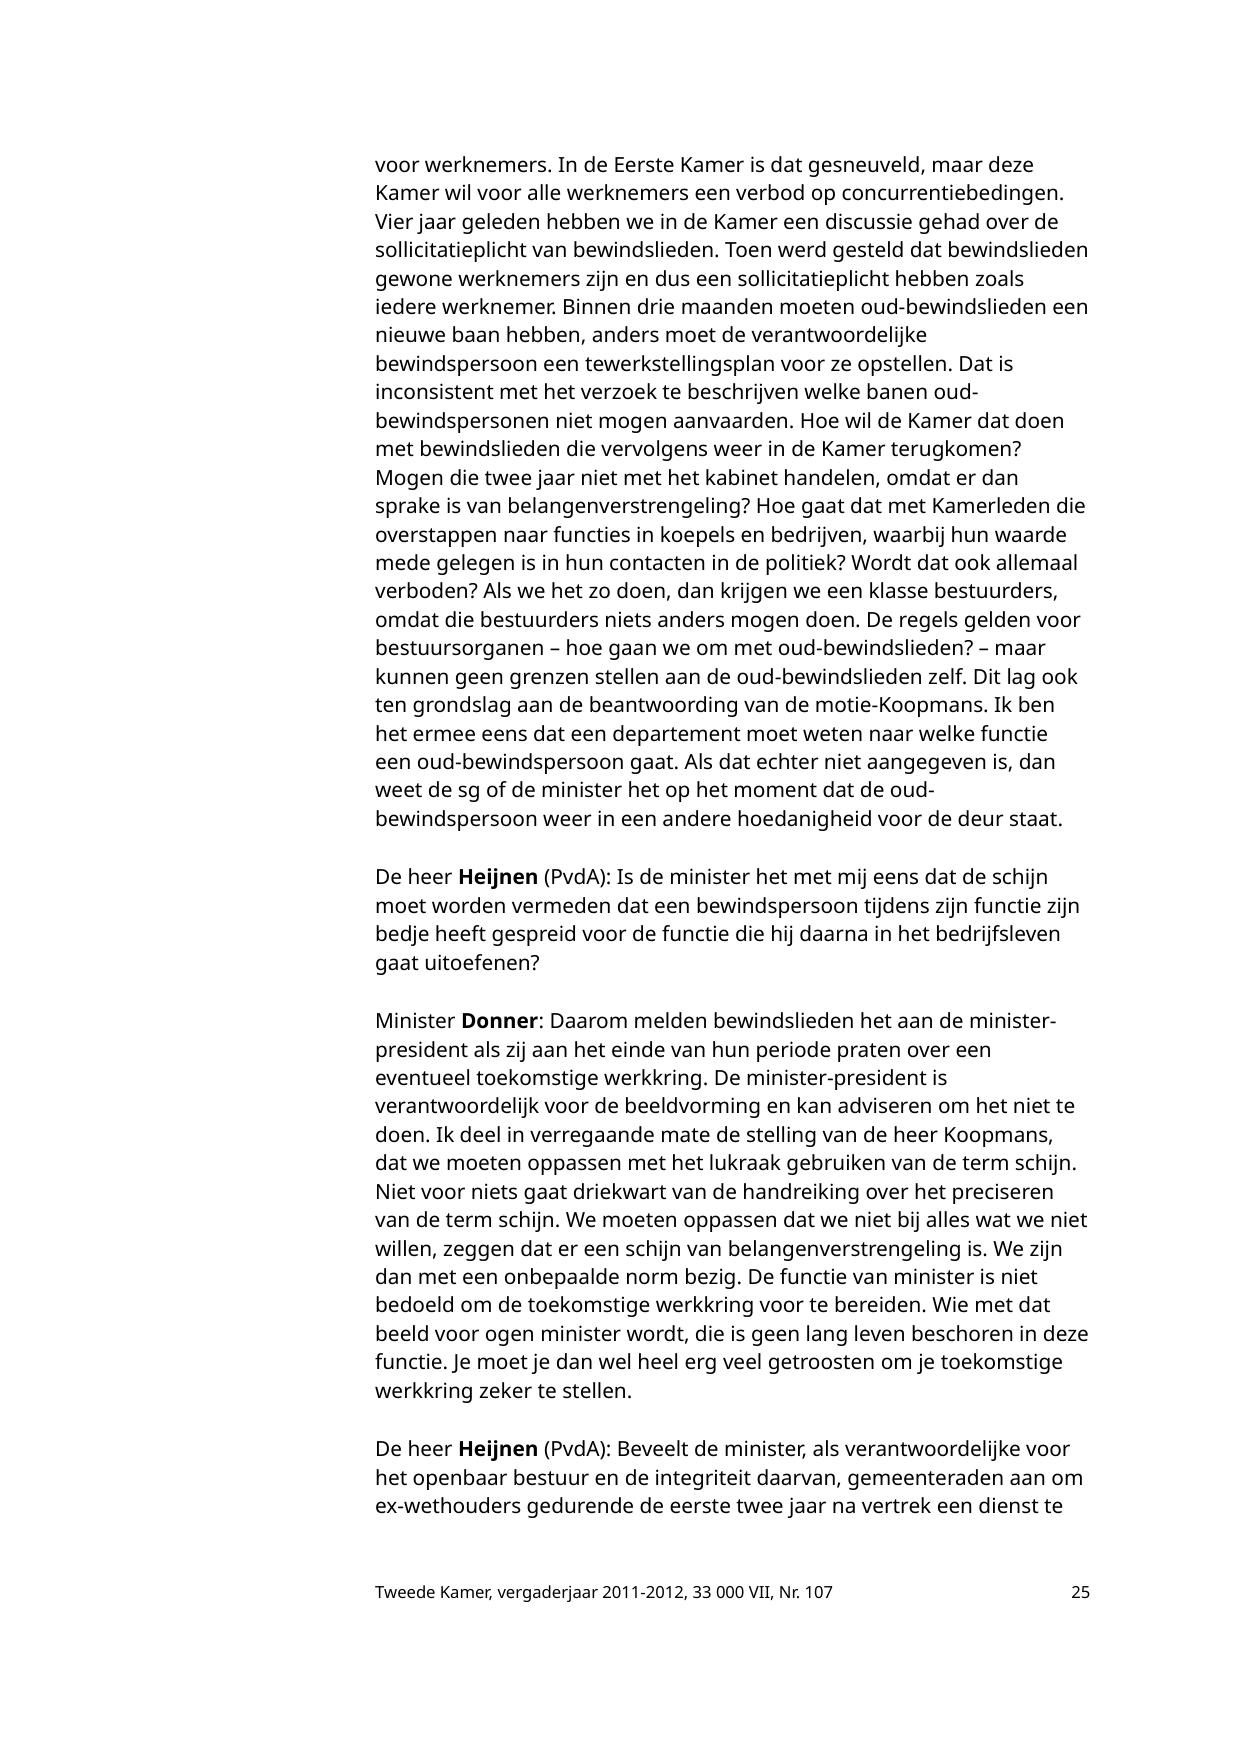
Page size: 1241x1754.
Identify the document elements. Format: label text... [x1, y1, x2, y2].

text De heer Heijnen (PvdA): Beveelt de minister, als verantwoordelijke voor het openbaar bestuur en de integriteit daarvan, gemeenteraden aan om ex-wethouders gedurende de eerste twee jaar na vertrek een dienst te [375, 1434, 1090, 1520]
text Minister Donner: Daarom melden bewindslieden het aan de minister-president als zij aan het einde van hun periode praten over een eventueel toekomstige werkkring. De minister-president is verantwoordelijk voor de beeldvorming en kan adviseren om het niet te doen. Ik deel in verregaande mate de stelling van de heer Koopmans, dat we moeten oppassen met het lukraak gebruiken van de term schijn. Niet voor niets gaat driekwart van de handreiking over het preciseren van de term schijn. We moeten oppassen dat we niet bij alles wat we niet willen, zeggen dat er een schijn van belangenverstrengeling is. We zijn dan met een onbepaalde norm bezig. De functie van minister is niet bedoeld om de toekomstige werkkring voor te bereiden. Wie met dat beeld voor ogen minister wordt, die is geen lang leven beschoren in deze functie. Je moet je dan wel heel erg veel getroosten om je toekomstige werkkring zeker te stellen. [375, 1006, 1090, 1404]
text voor werknemers. In de Eerste Kamer is dat gesneuveld, maar deze Kamer wil voor alle werknemers een verbod op concurrentiebedingen. Vier jaar geleden hebben we in de Kamer een discussie gehad over de sollicitatieplicht van bewindslieden. Toen werd gesteld dat bewindslieden gewone werknemers zijn en dus een sollicitatieplicht hebben zoals iedere werknemer. Binnen drie maanden moeten oud-bewindslieden een nieuwe baan hebben, anders moet de verantwoordelijke bewindspersoon een tewerkstellingsplan voor ze opstellen. Dat is inconsistent met het verzoek te beschrijven welke banen oud-bewindspersonen niet mogen aanvaarden. Hoe wil de Kamer dat doen met bewindslieden die vervolgens weer in de Kamer terugkomen? Mogen die twee jaar niet met het kabinet handelen, omdat er dan sprake is van belangenverstrengeling? Hoe gaat dat met Kamerleden die overstappen naar functies in koepels en bedrijven, waarbij hun waarde mede gelegen is in hun contacten in de politiek? Wordt dat ook allemaal verboden? Als we het zo doen, dan krijgen we een klasse bestuurders, omdat die bestuurders niets anders mogen doen. De regels gelden voor bestuursorganen – hoe gaan we om met oud-bewindslieden? – maar kunnen geen grenzen stellen aan de oud-bewindslieden zelf. Dit lag ook ten grondslag aan de beantwoording van de motie-Koopmans. Ik ben het ermee eens dat een departement moet weten naar welke functie een oud-bewindspersoon gaat. Als dat echter niet aangegeven is, dan weet de sg of de minister het op het moment dat de oud-bewindspersoon weer in een andere hoedanigheid voor de deur staat. [375, 150, 1090, 832]
text De heer Heijnen (PvdA): Is de minister het met mij eens dat de schijn moet worden vermeden dat een bewindspersoon tijdens zijn functie zijn bedje heeft gespreid voor de functie die hij daarna in het bedrijfsleven gaat uitoefenen? [375, 862, 1090, 976]
